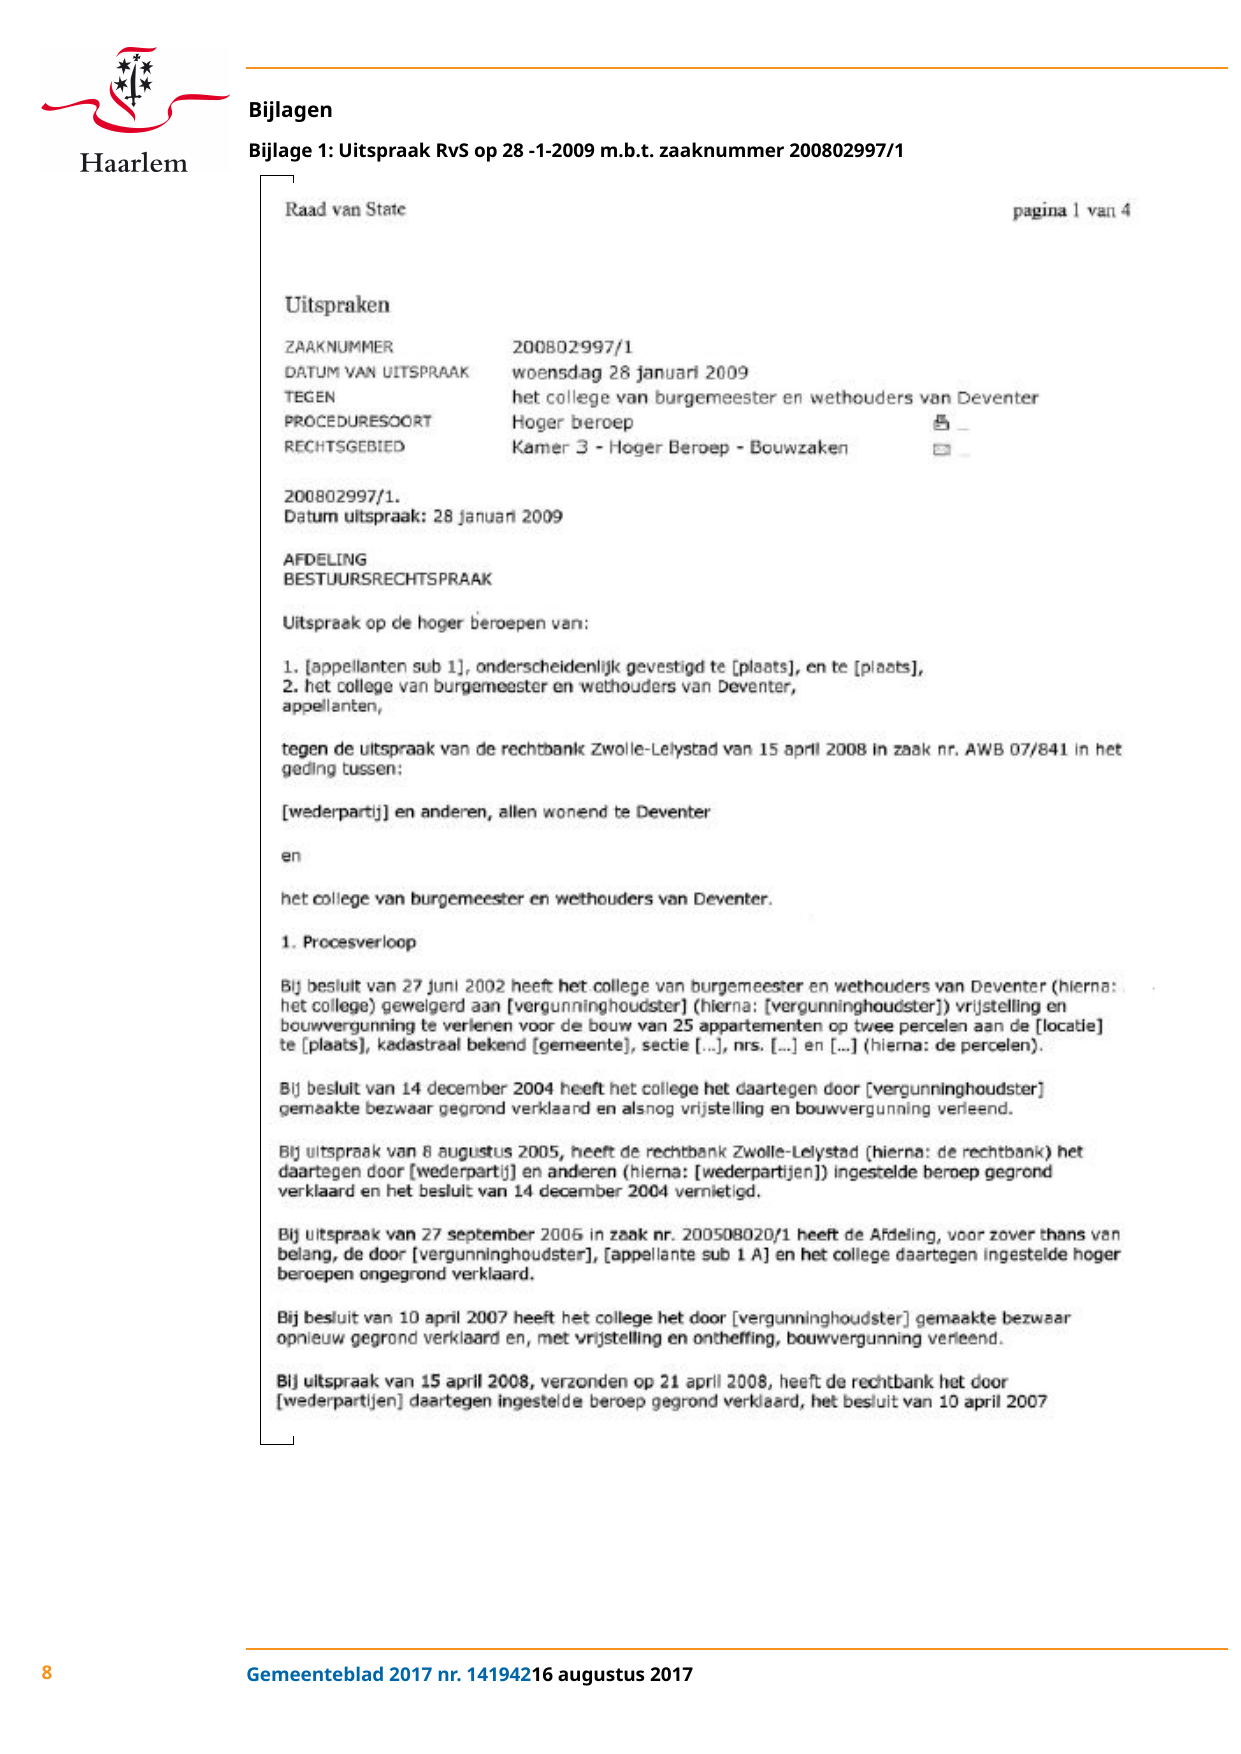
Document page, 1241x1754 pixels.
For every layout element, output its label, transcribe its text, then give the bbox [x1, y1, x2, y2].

picture [268, 183, 1155, 1436]
text Bijlagen [248, 95, 1152, 123]
text Bijlage 1: Uitspraak RvS op 28 -1-2009 m.b.t. zaaknummer 200802997/1 [248, 137, 1152, 163]
picture [41, 47, 231, 172]
